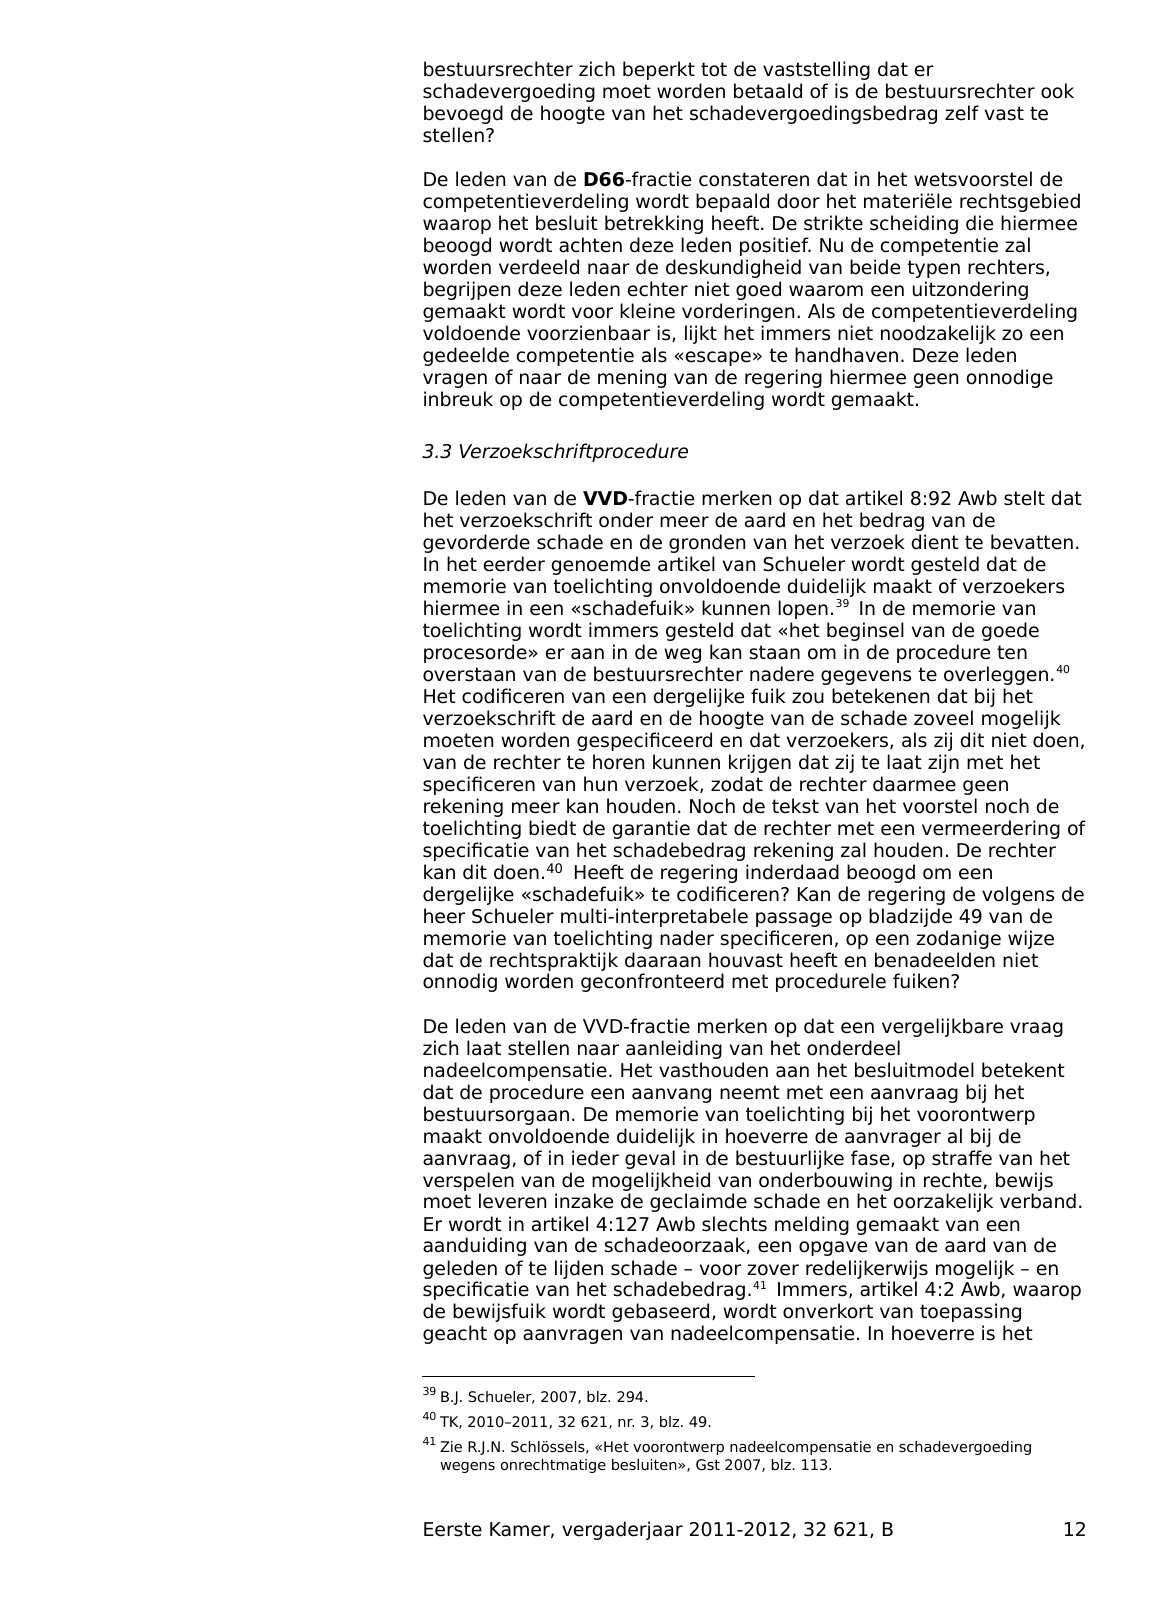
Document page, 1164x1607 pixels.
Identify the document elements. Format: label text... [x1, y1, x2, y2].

text De leden van de VVD-fractie merken op dat artikel 8:92 Awb stelt dat het verzoekschrift onder meer de aard en het bedrag van de gevorderde schade en de gronden van het verzoek dient te bevatten. In het eerder genoemde artikel van Schueler wordt gesteld dat de memorie van toelichting onvoldoende duidelijk maakt of verzoekers hiermee in een «schadefuik» kunnen lopen. In de memorie van toelichting wordt immers gesteld dat «het beginsel van de goede procesorde» er aan in de weg kan staan om in de procedure ten overstaan van de bestuursrechter nadere gegevens te overleggen. Het codificeren van een dergelijke fuik zou betekenen dat bij het verzoekschrift de aard en de hoogte van de schade zoveel mogelijk moeten worden gespecificeerd en dat verzoekers, als zij dit niet doen, van de rechter te horen kunnen krijgen dat zij te laat zijn met het specificeren van hun verzoek, zodat de rechter daarmee geen rekening meer kan houden. Noch de tekst van het voorstel noch de toelichting biedt de garantie dat de rechter met een vermeerdering of specificatie van het schadebedrag rekening zal houden. De rechter kan dit doen.40 Heeft de regering inderdaad beoogd om een dergelijke «schadefuik» te codificeren? Kan de regering de volgens de heer Schueler multi-interpretabele passage op bladzijde 49 van de memorie van toelichting nader specificeren, op een zodanige wijze dat de rechtspraktijk daaraan houvast heeft en benadeelden niet onnodig worden geconfronteerd met procedurele fuiken? [422, 488, 1087, 993]
text Zie R.J.N. Schlössels, «Het voorontwerp nadeelcompensatie en schadevergoeding wegens onrechtmatige besluiten», Gst 2007, blz. 113. [422, 1435, 1087, 1474]
text B.J. Schueler, 2007, blz. 294. [422, 1385, 1087, 1407]
text bestuursrechter zich beperkt tot de vaststelling dat er schadevergoeding moet worden betaald of is de bestuursrechter ook bevoegd de hoogte van het schadevergoedingsbedrag zelf vast te stellen? [422, 59, 1087, 147]
text De leden van de VVD-fractie merken op dat een vergelijkbare vraag zich laat stellen naar aanleiding van het onderdeel nadeelcompensatie. Het vasthouden aan het besluitmodel betekent dat de procedure een aanvang neemt met een aanvraag bij het bestuursorgaan. De memorie van toelichting bij het voorontwerp maakt onvoldoende duidelijk in hoeverre de aanvrager al bij de aanvraag, of in ieder geval in de bestuurlijke fase, op straffe van het verspelen van de mogelijkheid van onderbouwing in rechte, bewijs moet leveren inzake de geclaimde schade en het oorzakelijk verband. Er wordt in artikel 4:127 Awb slechts melding gemaakt van een aanduiding van de schadeoorzaak, een opgave van de aard van de geleden of te lijden schade – voor zover redelijkerwijs mogelijk – en specificatie van het schadebedrag. Immers, artikel 4:2 Awb, waarop de bewijsfuik wordt gebaseerd, wordt onverkort van toepassing geacht op aanvragen van nadeelcompensatie. In hoeverre is het [422, 1016, 1087, 1345]
text De leden van de D66-fractie constateren dat in het wetsvoorstel de competentieverdeling wordt bepaald door het materiële rechtsgebied waarop het besluit betrekking heeft. De strikte scheiding die hiermee beoogd wordt achten deze leden positief. Nu de competentie zal worden verdeeld naar de deskundigheid van beide typen rechters, begrijpen deze leden echter niet goed waarom een uitzondering gemaakt wordt voor kleine vorderingen. Als de competentieverdeling voldoende voorzienbaar is, lijkt het immers niet noodzakelijk zo een gedeelde competentie als «escape» te handhaven. Deze leden vragen of naar de mening van de regering hiermee geen onnodige inbreuk op de competentieverdeling wordt gemaakt. [422, 169, 1087, 411]
text TK, 2010–2011, 32 621, nr. 3, blz. 49. [422, 1410, 1087, 1432]
subtitle 3.3 Verzoekschriftprocedure [422, 441, 1087, 463]
